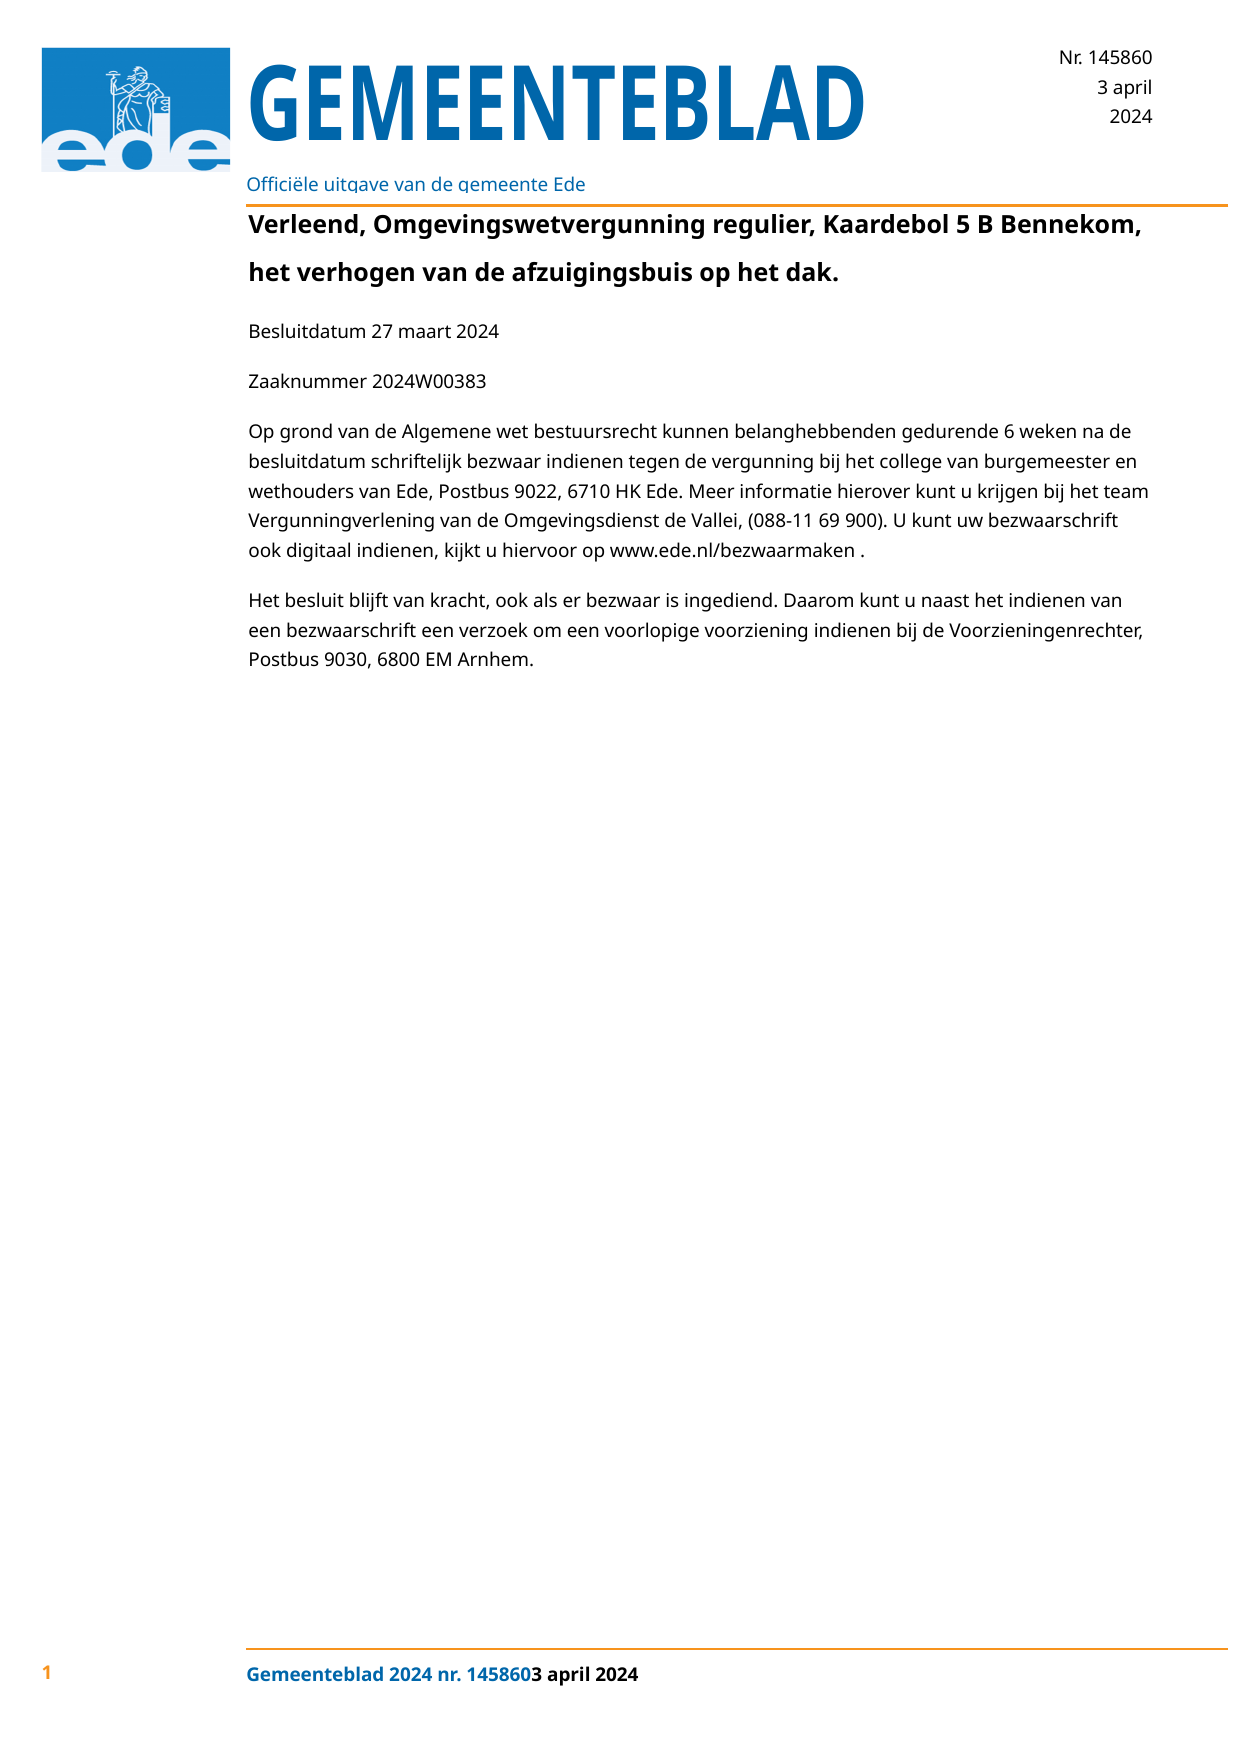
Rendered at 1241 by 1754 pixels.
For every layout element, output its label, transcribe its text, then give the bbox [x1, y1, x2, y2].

picture [41, 47, 231, 172]
text Besluitdatum 27 maart 2024 [248, 318, 1152, 344]
text Op grond van de Algemene wet bestuursrecht kunnen belanghebbenden gedurende 6 weken na de besluitdatum schriftelijk bezwaar indienen tegen de vergunning bij het college van burgemeester en wethouders van Ede, Postbus 9022, 6710 HK Ede. Meer informatie hierover kunt u krijgen bij het team Vergunningverlening van de Omgevingsdienst de Vallei, (088-11 69 900). U kunt uw bezwaarschrift ook digitaal indienen, kijkt u hiervoor op www.ede.nl/bezwaarmaken . [248, 419, 1152, 563]
text Het besluit blijft van kracht, ook als er bezwaar is ingediend. Daarom kunt u naast het indienen van een bezwaarschrift een verzoek om een voorlopige voorziening indienen bij de Voorzieningenrechter, Postbus 9030, 6800 EM Arnhem. [248, 587, 1152, 672]
text Verleend, Omgevingswetvergunning regulier, Kaardebol 5 B Bennekom, het verhogen van de afzuigingsbuis op het dak. [248, 207, 1152, 288]
text Zaaknummer 2024W00383 [248, 368, 1152, 394]
